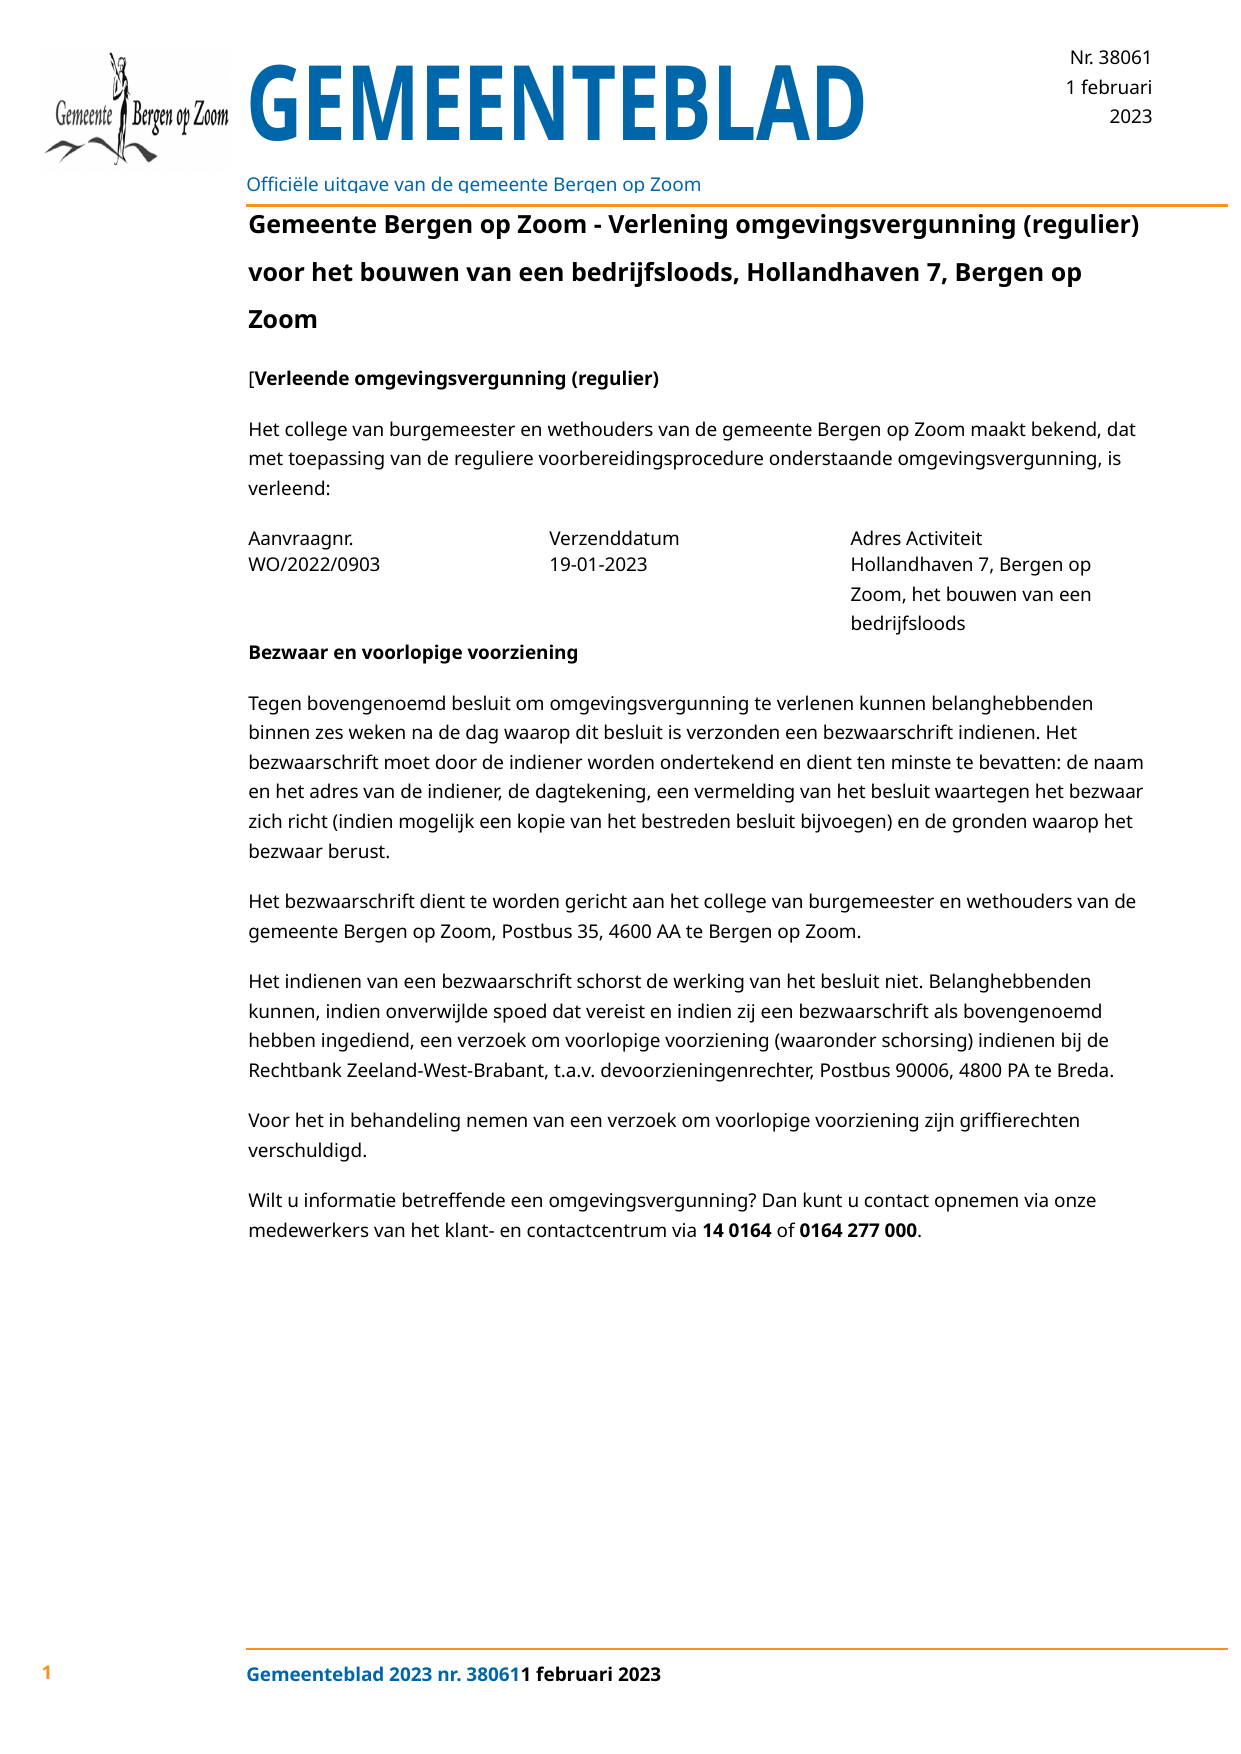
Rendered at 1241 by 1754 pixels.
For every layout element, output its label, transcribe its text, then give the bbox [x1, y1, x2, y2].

text [Verleende omgevingsvergunning (regulier) [248, 366, 1152, 391]
table_header Verzenddatum [549, 526, 850, 551]
text Het indienen van een bezwaarschrift schorst de werking van het besluit niet. Belanghebbenden kunnen, indien onverwijlde spoed dat vereist en indien zij een bezwaarschrift als bovengenoemd hebben ingediend, een verzoek om voorlopige voorziening (waaronder schorsing) indienen bij de Rechtbank Zeeland-West-Brabant, t.a.v. devoorzieningenrechter, Postbus 90006, 4800 PA te Breda. [248, 968, 1152, 1083]
text Wilt u informatie betreffende een omgevingsvergunning? Dan kunt u contact opnemen via onze medewerkers van het klant- en contactcentrum via 14 0164 of 0164 277 000. [248, 1187, 1152, 1243]
table_cell 19-01-2023 [549, 551, 850, 636]
text Bezwaar en voorlopige voorziening [248, 639, 1152, 665]
text Het college van burgemeester en wethouders van de gemeente Bergen op Zoom maakt bekend, dat met toepassing van de reguliere voorbereidingsprocedure onderstaande omgevingsvergunning, is verleend: [248, 416, 1152, 501]
text Het bezwaarschrift dient te worden gericht aan het college van burgemeester en wethouders van de gemeente Bergen op Zoom, Postbus 35, 4600 AA te Bergen op Zoom. [248, 888, 1152, 943]
table_header Adres Activiteit [850, 526, 1152, 551]
table_header Aanvraagnr. [248, 526, 549, 551]
picture [41, 47, 231, 172]
text Voor het in behandeling nemen van een verzoek om voorlopige voorziening zijn griffierechten verschuldigd. [248, 1107, 1152, 1163]
text Gemeente Bergen op Zoom - Verlening omgevingsvergunning (regulier) voor het bouwen van een bedrijfsloods, Hollandhaven 7, Bergen op Zoom [248, 207, 1152, 336]
table_cell Hollandhaven 7, Bergen op Zoom, het bouwen van een bedrijfsloods [850, 551, 1152, 636]
text Tegen bovengenoemd besluit om omgevingsvergunning te verlenen kunnen belanghebbenden binnen zes weken na de dag waarop dit besluit is verzonden een bezwaarschrift indienen. Het bezwaarschrift moet door de indiener worden ondertekend en dient ten minste te bevatten: de naam en het adres van de indiener, de dagtekening, een vermelding van het besluit waartegen het bezwaar zich richt (indien mogelijk een kopie van het bestreden besluit bijvoegen) en de gronden waarop het bezwaar berust. [248, 690, 1152, 863]
table_cell WO/2022/0903 [248, 551, 549, 636]
